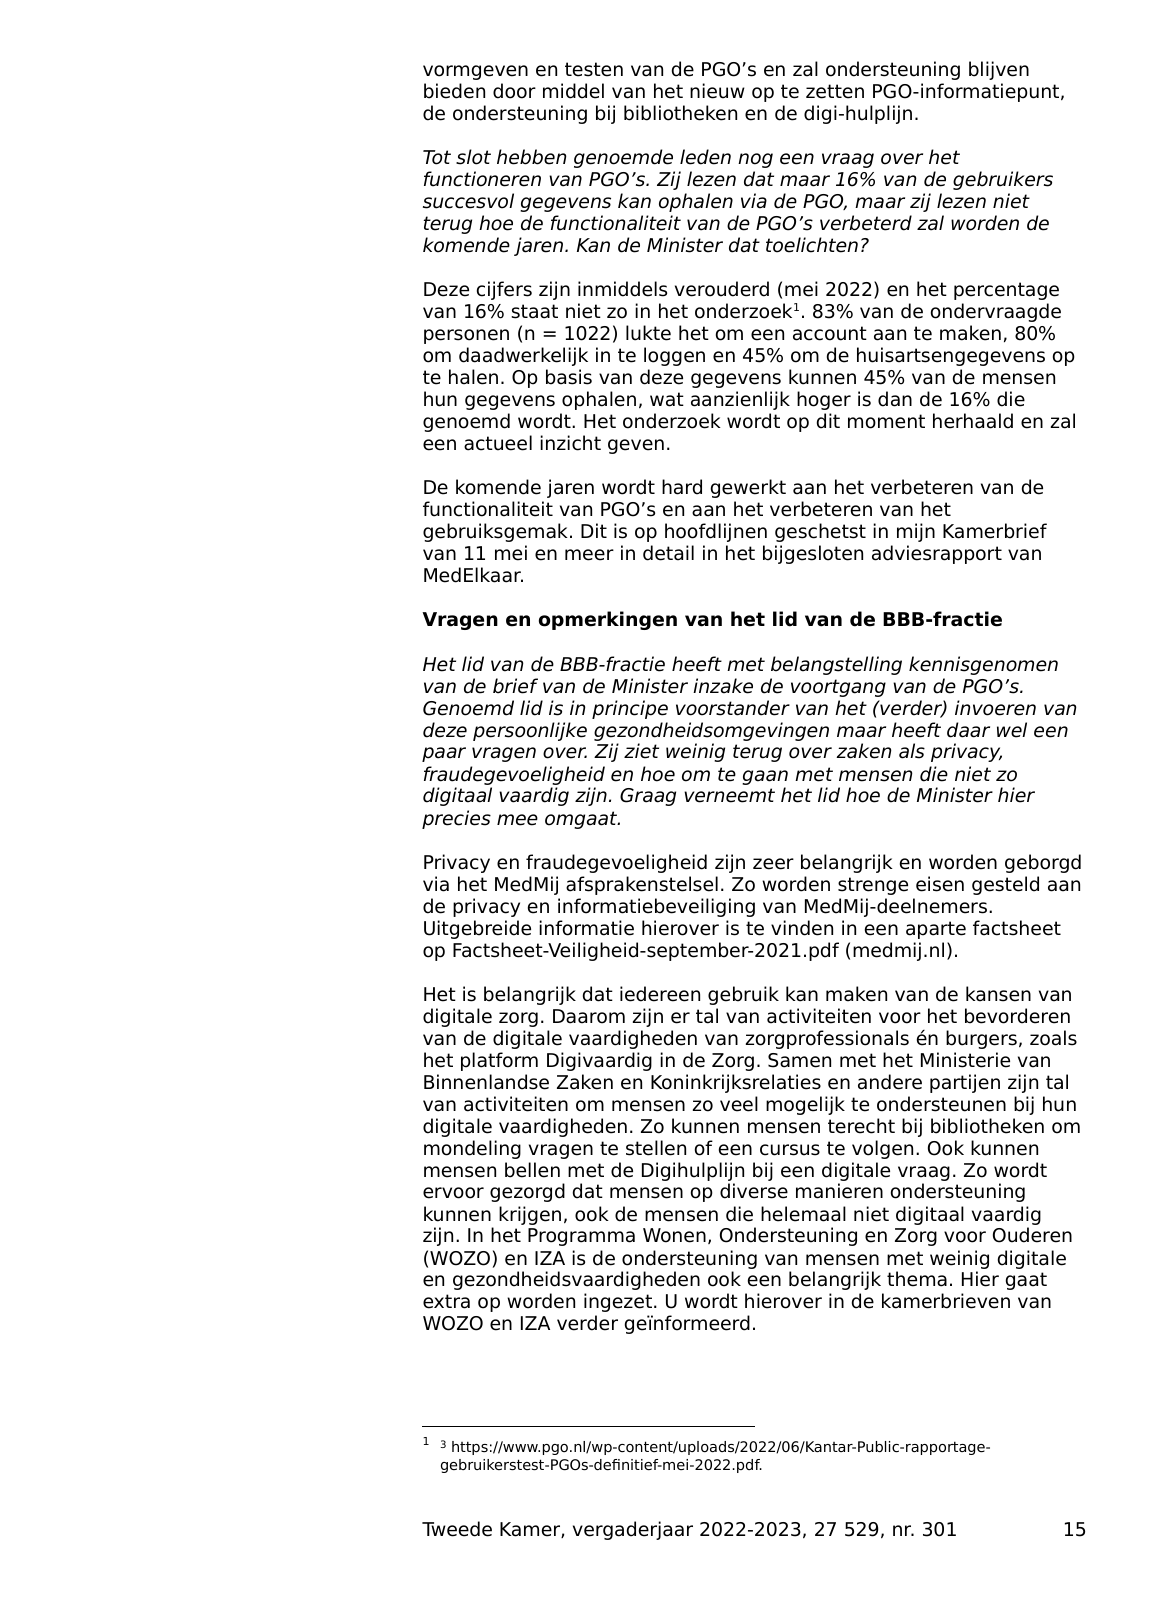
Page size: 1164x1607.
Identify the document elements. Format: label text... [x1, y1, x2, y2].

subtitle Vragen en opmerkingen van het lid van de BBB-fractie [422, 609, 1087, 631]
text Deze cijfers zijn inmiddels verouderd (mei 2022) en het percentage van 16% staat niet zo in het onderzoek. 83% van de ondervraagde personen (n = 1022) lukte het om een account aan te maken, 80% om daadwerkelijk in te loggen en 45% om de huisartsengegevens op te halen. Op basis van deze gegevens kunnen 45% van de mensen hun gegevens ophalen, wat aanzienlijk hoger is dan de 16% die genoemd wordt. Het onderzoek wordt op dit moment herhaald en zal een actueel inzicht geven. [422, 279, 1087, 455]
text De komende jaren wordt hard gewerkt aan het verbeteren van de functionaliteit van PGO’s en aan het verbeteren van het gebruiksgemak. Dit is op hoofdlijnen geschetst in mijn Kamerbrief van 11 mei en meer in detail in het bijgesloten adviesrapport van MedElkaar. [422, 477, 1087, 587]
text vormgeven en testen van de PGO’s en zal ondersteuning blijven bieden door middel van het nieuw op te zetten PGO-informatiepunt, de ondersteuning bij bibliotheken en de digi-hulplijn. [422, 59, 1087, 125]
text Privacy en fraudegevoeligheid zijn zeer belangrijk en worden geborgd via het MedMij afsprakenstelsel. Zo worden strenge eisen gesteld aan de privacy en informatiebeveiliging van MedMij-deelnemers. Uitgebreide informatie hierover is te vinden in een aparte factsheet op Factsheet-Veiligheid-september-2021.pdf (medmij.nl). [422, 852, 1087, 961]
text 3 https://www.pgo.nl/wp-content/uploads/2022/06/Kantar-Public-rapportage-gebruikerstest-PGOs-definitief-mei-2022.pdf. [422, 1435, 1087, 1474]
text Het lid van de BBB-fractie heeft met belangstelling kennisgenomen van de brief van de Minister inzake de voortgang van de PGO’s. Genoemd lid is in principe voorstander van het (verder) invoeren van deze persoonlijke gezondheidsomgevingen maar heeft daar wel een paar vragen over. Zij ziet weinig terug over zaken als privacy, fraudegevoeligheid en hoe om te gaan met mensen die niet zo digitaal vaardig zijn. Graag verneemt het lid hoe de Minister hier precies mee omgaat. [422, 653, 1087, 829]
text Het is belangrijk dat iedereen gebruik kan maken van de kansen van digitale zorg. Daarom zijn er tal van activiteiten voor het bevorderen van de digitale vaardigheden van zorgprofessionals én burgers, zoals het platform Digivaardig in de Zorg. Samen met het Ministerie van Binnenlandse Zaken en Koninkrijksrelaties en andere partijen zijn tal van activiteiten om mensen zo veel mogelijk te ondersteunen bij hun digitale vaardigheden. Zo kunnen mensen terecht bij bibliotheken om mondeling vragen te stellen of een cursus te volgen. Ook kunnen mensen bellen met de Digihulplijn bij een digitale vraag. Zo wordt ervoor gezorgd dat mensen op diverse manieren ondersteuning kunnen krijgen, ook de mensen die helemaal niet digitaal vaardig zijn. In het Programma Wonen, Ondersteuning en Zorg voor Ouderen (WOZO) en IZA is de ondersteuning van mensen met weinig digitale en gezondheidsvaardigheden ook een belangrijk thema. Hier gaat extra op worden ingezet. U wordt hierover in de kamerbrieven van WOZO en IZA verder geïnformeerd. [422, 984, 1087, 1335]
text Tot slot hebben genoemde leden nog een vraag over het functioneren van PGO’s. Zij lezen dat maar 16% van de gebruikers succesvol gegevens kan ophalen via de PGO, maar zij lezen niet terug hoe de functionaliteit van de PGO’s verbeterd zal worden de komende jaren. Kan de Minister dat toelichten? [422, 147, 1087, 257]
